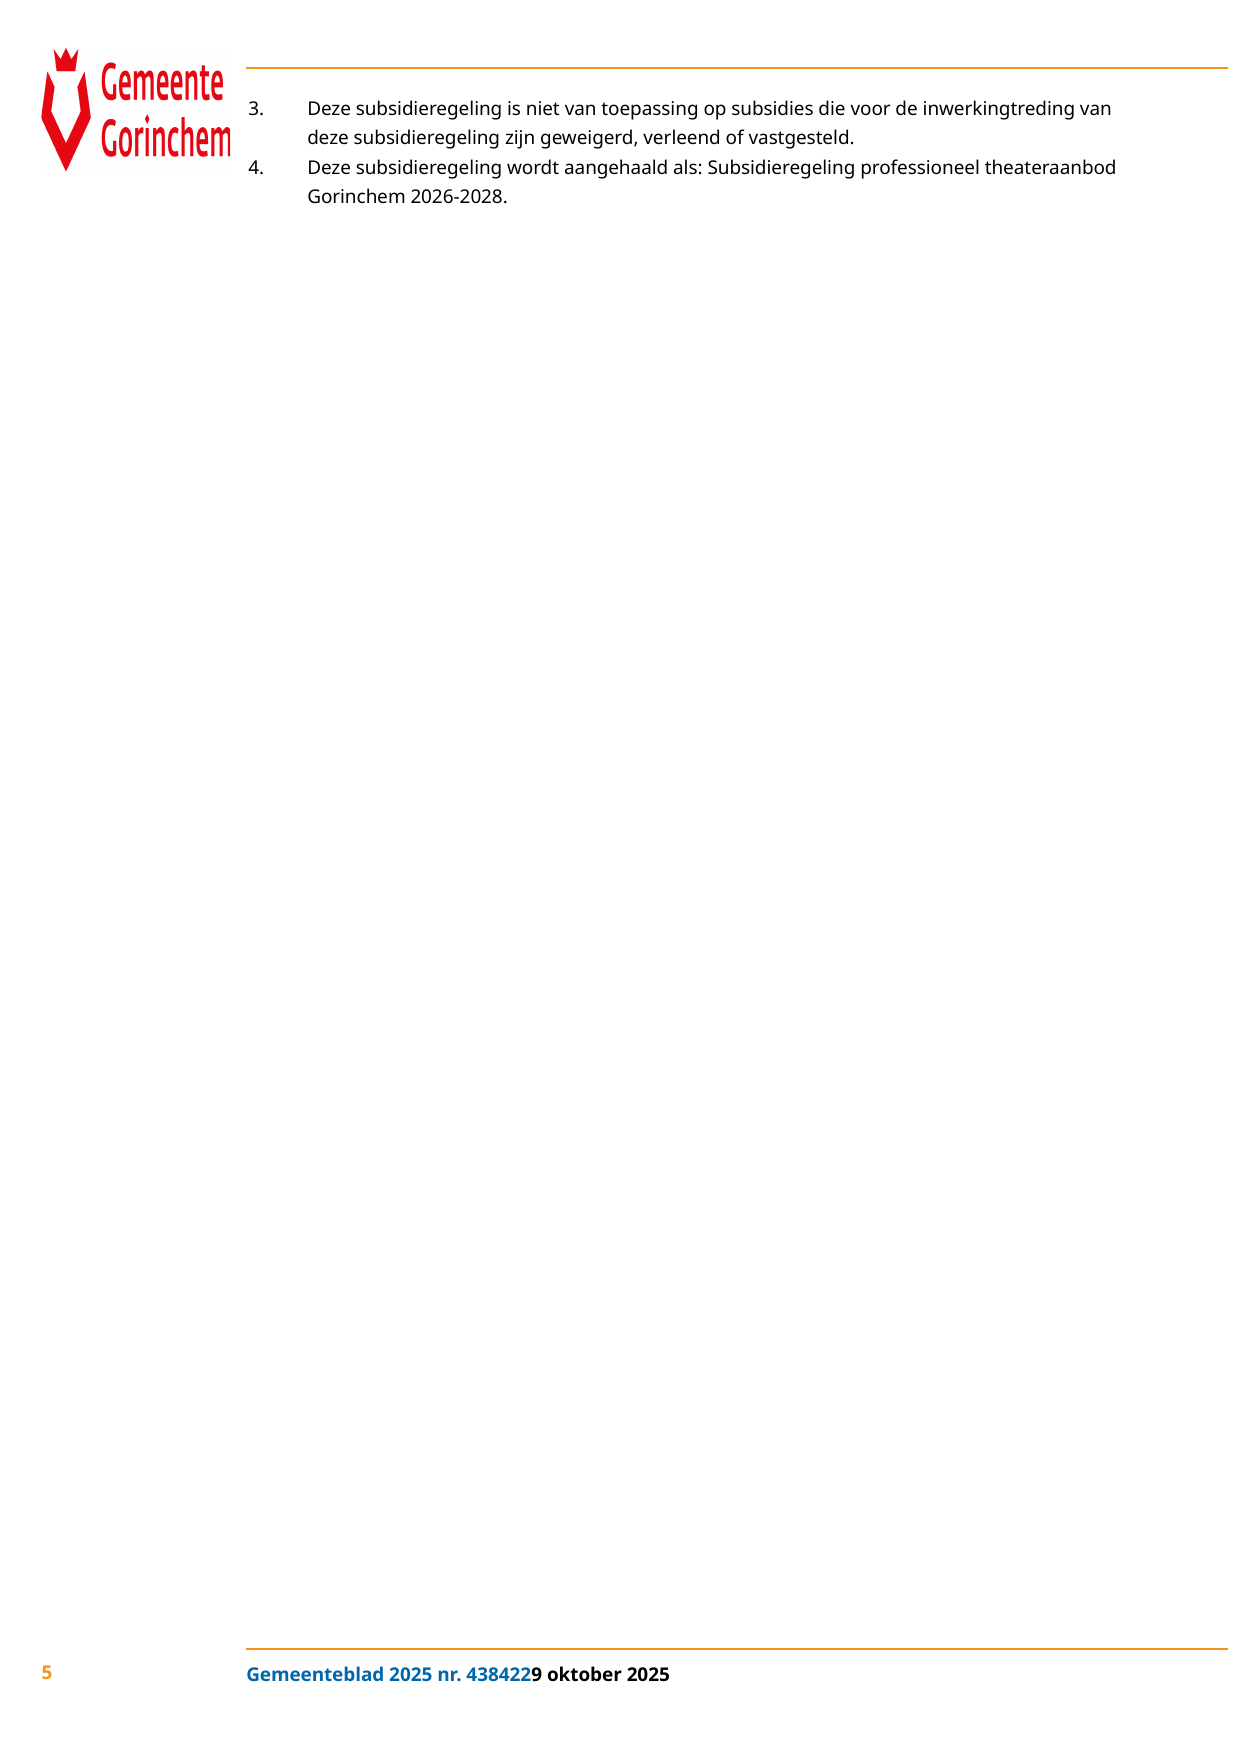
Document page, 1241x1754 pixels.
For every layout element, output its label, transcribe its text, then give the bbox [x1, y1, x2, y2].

list Deze subsidieregeling wordt aangehaald als: Subsidieregeling professioneel theateraanbod Gorinchem 2026-2028. [248, 154, 1152, 209]
list Deze subsidieregeling is niet van toepassing op subsidies die voor de inwerkingtreding van deze subsidieregeling zijn geweigerd, verleend of vastgesteld. [248, 95, 1152, 150]
picture [41, 47, 231, 172]
